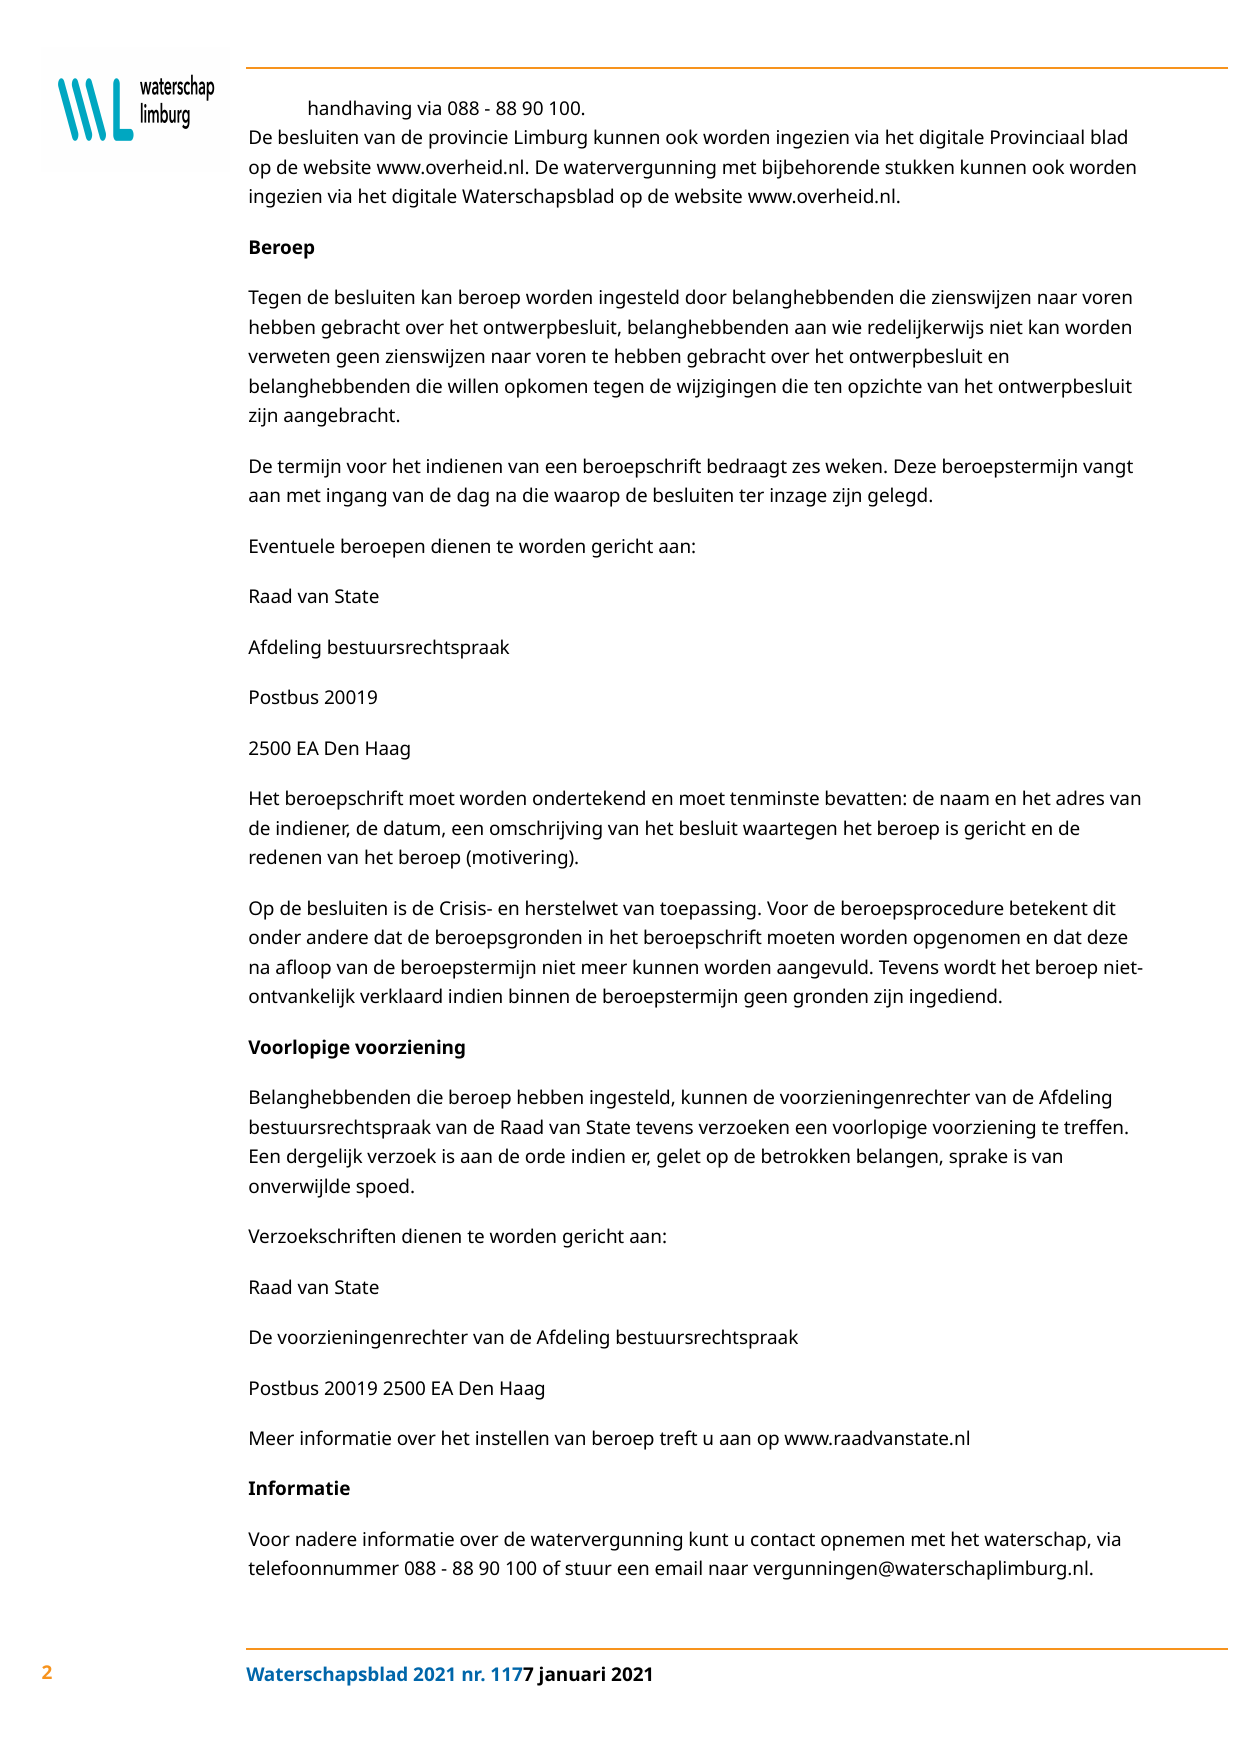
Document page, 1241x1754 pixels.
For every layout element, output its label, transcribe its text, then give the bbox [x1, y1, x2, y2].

text Postbus 20019 2500 EA Den Haag [248, 1375, 1152, 1401]
text Belanghebbenden die beroep hebben ingesteld, kunnen de voorzieningenrechter van de Afdeling bestuursrechtspraak van de Raad van State tevens verzoeken een voorlopige voorziening te treffen. Een dergelijk verzoek is aan de orde indien er, gelet op de betrokken belangen, sprake is van onverwijlde spoed. [248, 1084, 1152, 1199]
text Postbus 20019 [248, 684, 1152, 710]
text Voor nadere informatie over de watervergunning kunt u contact opnemen met het waterschap, via telefoonnummer 088 - 88 90 100 of stuur een email naar vergunningen@waterschaplimburg.nl. [248, 1526, 1152, 1581]
picture [41, 47, 231, 172]
text Eventuele beroepen dienen te worden gericht aan: [248, 533, 1152, 559]
text Verzoekschriften dienen te worden gericht aan: [248, 1223, 1152, 1249]
text Voorlopige voorziening [248, 1034, 1152, 1060]
text Het beroepschrift moet worden ondertekend en moet tenminste bevatten: de naam en het adres van de indiener, de datum, een omschrijving van het besluit waartegen het beroep is gericht en de redenen van het beroep (motivering). [248, 785, 1152, 870]
text Informatie [248, 1476, 1152, 1501]
text Afdeling bestuursrechtspraak [248, 634, 1152, 660]
text Beroep [248, 234, 1152, 260]
text Tegen de besluiten kan beroep worden ingesteld door belanghebbenden die zienswijzen naar voren hebben gebracht over het ontwerpbesluit, belanghebbenden aan wie redelijkerwijs niet kan worden verweten geen zienswijzen naar voren te hebben gebracht over het ontwerpbesluit en belanghebbenden die willen opkomen tegen de wijzigingen die ten opzichte van het ontwerpbesluit zijn aangebracht. [248, 284, 1152, 428]
text De besluiten van de provincie Limburg kunnen ook worden ingezien via het digitale Provinciaal blad op de website www.overheid.nl. De watervergunning met bijbehorende stukken kunnen ook worden ingezien via het digitale Waterschapsblad op de website www.overheid.nl. [248, 124, 1152, 209]
text 2500 EA Den Haag [248, 735, 1152, 761]
list handhaving via 088 - 88 90 100. [248, 95, 1152, 121]
text Meer informatie over het instellen van beroep treft u aan op www.raadvanstate.nl [248, 1425, 1152, 1451]
text Raad van State [248, 1274, 1152, 1300]
text De termijn voor het indienen van een beroepschrift bedraagt zes weken. Deze beroepstermijn vangt aan met ingang van de dag na die waarop de besluiten ter inzage zijn gelegd. [248, 453, 1152, 508]
text Raad van State [248, 583, 1152, 609]
text De voorzieningenrechter van de Afdeling bestuursrechtspraak [248, 1324, 1152, 1350]
text Op de besluiten is de Crisis- en herstelwet van toepassing. Voor de beroepsprocedure betekent dit onder andere dat de beroepsgronden in het beroepschrift moeten worden opgenomen en dat deze na afloop van de beroepstermijn niet meer kunnen worden aangevuld. Tevens wordt het beroep niet-ontvankelijk verklaard indien binnen de beroepstermijn geen gronden zijn ingediend. [248, 895, 1152, 1009]
